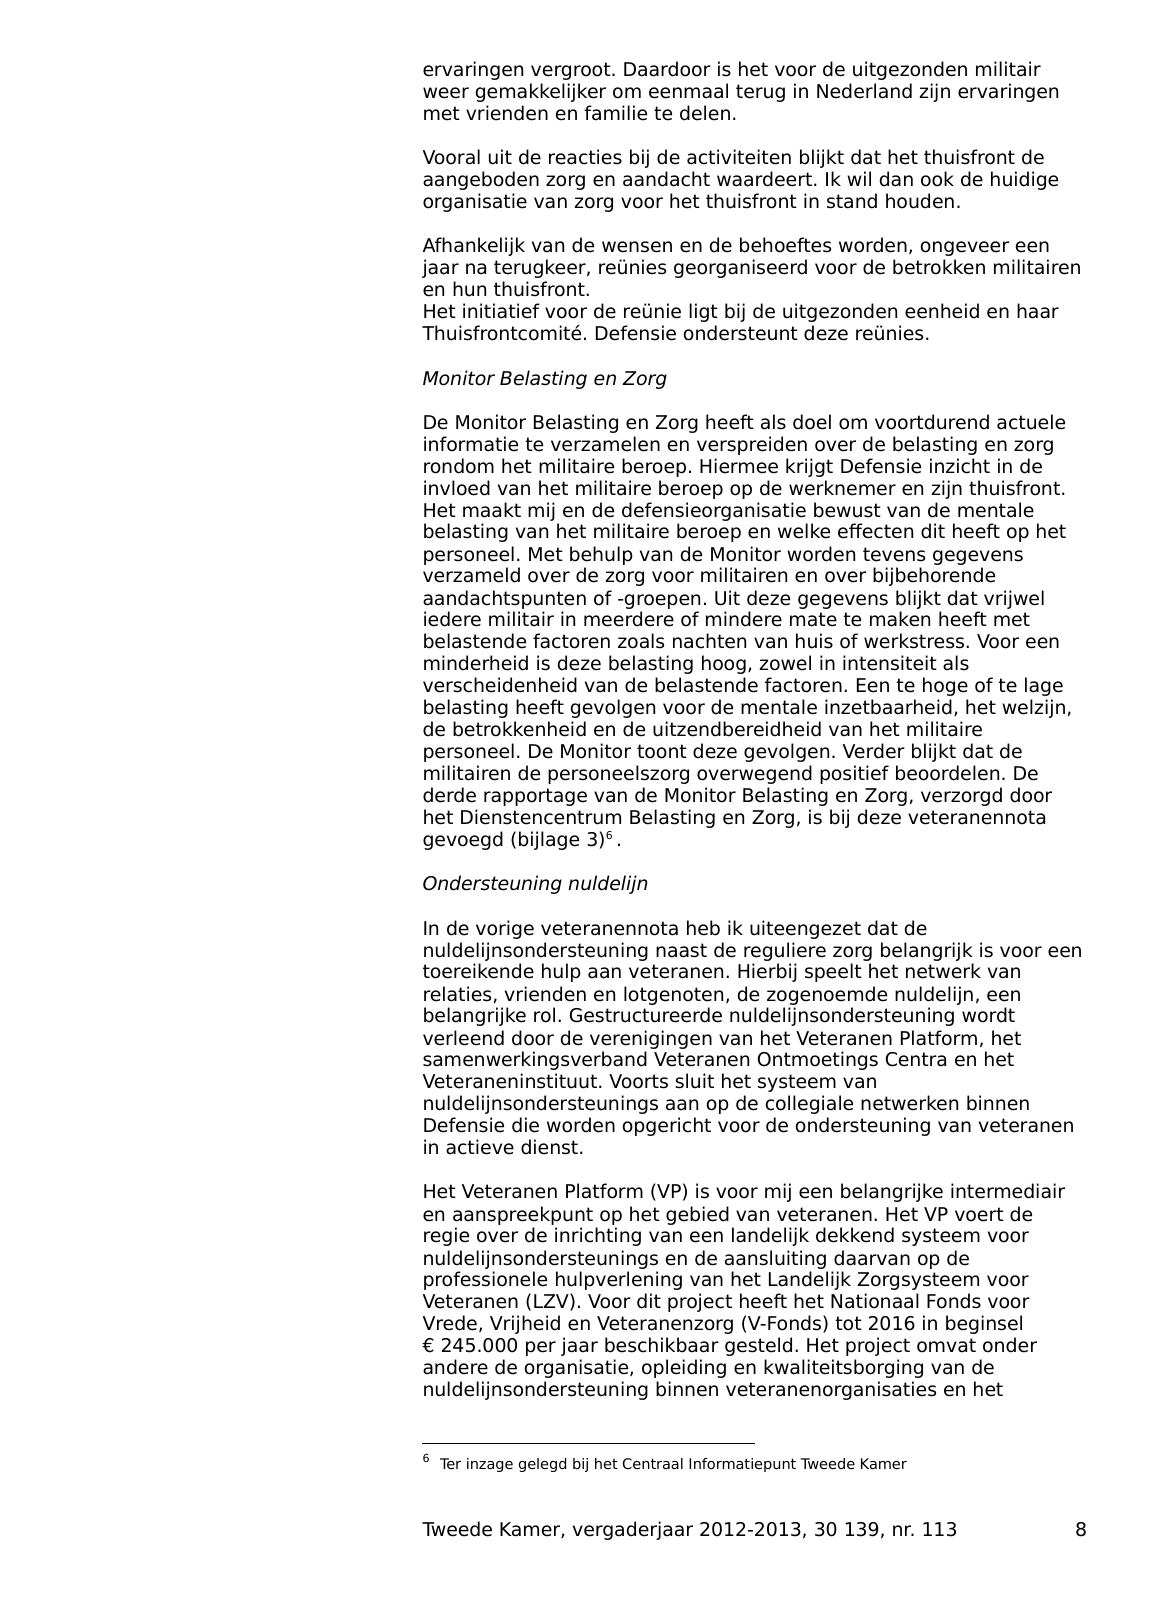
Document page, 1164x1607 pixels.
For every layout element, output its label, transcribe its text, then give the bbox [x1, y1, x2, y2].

text In de vorige veteranennota heb ik uiteengezet dat de nuldelijnsondersteuning naast de reguliere zorg belangrijk is voor een toereikende hulp aan veteranen. Hierbij speelt het netwerk van relaties, vrienden en lotgenoten, de zogenoemde nuldelijn, een belangrijke rol. Gestructureerde nuldelijnsondersteuning wordt verleend door de verenigingen van het Veteranen Platform, het samenwerkingsverband Veteranen Ontmoetings Centra en het Veteraneninstituut. Voorts sluit het systeem van nuldelijnsondersteunings aan op de collegiale netwerken binnen Defensie die worden opgericht voor de ondersteuning van veteranen in actieve dienst. [422, 917, 1087, 1159]
text Afhankelijk van de wensen en de behoeftes worden, ongeveer een jaar na terugkeer, reünies georganiseerd voor de betrokken militairen en hun thuisfront. [422, 235, 1087, 301]
text ervaringen vergroot. Daardoor is het voor de uitgezonden militair weer gemakkelijker om eenmaal terug in Nederland zijn ervaringen met vrienden en familie te delen. [422, 59, 1087, 125]
subtitle Monitor Belasting en Zorg [422, 367, 1087, 389]
text Het Veteranen Platform (VP) is voor mij een belangrijke intermediair en aanspreekpunt op het gebied van veteranen. Het VP voert de regie over de inrichting van een landelijk dekkend systeem voor nuldelijnsondersteunings en de aansluiting daarvan op de professionele hulpverlening van het Landelijk Zorgsysteem voor Veteranen (LZV). Voor dit project heeft het Nationaal Fonds voor Vrede, Vrijheid en Veteranenzorg (V-Fonds) tot 2016 in beginsel € 245.000 per jaar beschikbaar gesteld. Het project omvat onder andere de organisatie, opleiding en kwaliteitsborging van de nuldelijnsondersteuning binnen veteranenorganisaties en het [422, 1181, 1087, 1401]
text Vooral uit de reacties bij de activiteiten blijkt dat het thuisfront de aangeboden zorg en aandacht waardeert. Ik wil dan ook de huidige organisatie van zorg voor het thuisfront in stand houden. [422, 147, 1087, 213]
text Ter inzage gelegd bij het Centraal Informatiepunt Tweede Kamer [422, 1452, 1087, 1474]
text De Monitor Belasting en Zorg heeft als doel om voortdurend actuele informatie te verzamelen en verspreiden over de belasting en zorg rondom het militaire beroep. Hiermee krijgt Defensie inzicht in de invloed van het militaire beroep op de werknemer en zijn thuisfront. Het maakt mij en de defensieorganisatie bewust van de mentale belasting van het militaire beroep en welke effecten dit heeft op het personeel. Met behulp van de Monitor worden tevens gegevens verzameld over de zorg voor militairen en over bijbehorende aandachtspunten of -groepen. Uit deze gegevens blijkt dat vrijwel iedere militair in meerdere of mindere mate te maken heeft met belastende factoren zoals nachten van huis of werkstress. Voor een minderheid is deze belasting hoog, zowel in intensiteit als verscheidenheid van de belastende factoren. Een te hoge of te lage belasting heeft gevolgen voor de mentale inzetbaarheid, het welzijn, de betrokkenheid en de uitzendbereidheid van het militaire personeel. De Monitor toont deze gevolgen. Verder blijkt dat de militairen de personeelszorg overwegend positief beoordelen. De derde rapportage van de Monitor Belasting en Zorg, verzorgd door het Dienstencentrum Belasting en Zorg, is bij deze veteranennota gevoegd (bijlage 3). [422, 412, 1087, 851]
subtitle Ondersteuning nuldelijn [422, 873, 1087, 895]
text Het initiatief voor de reünie ligt bij de uitgezonden eenheid en haar Thuisfrontcomité. Defensie ondersteunt deze reünies. [422, 301, 1087, 345]
